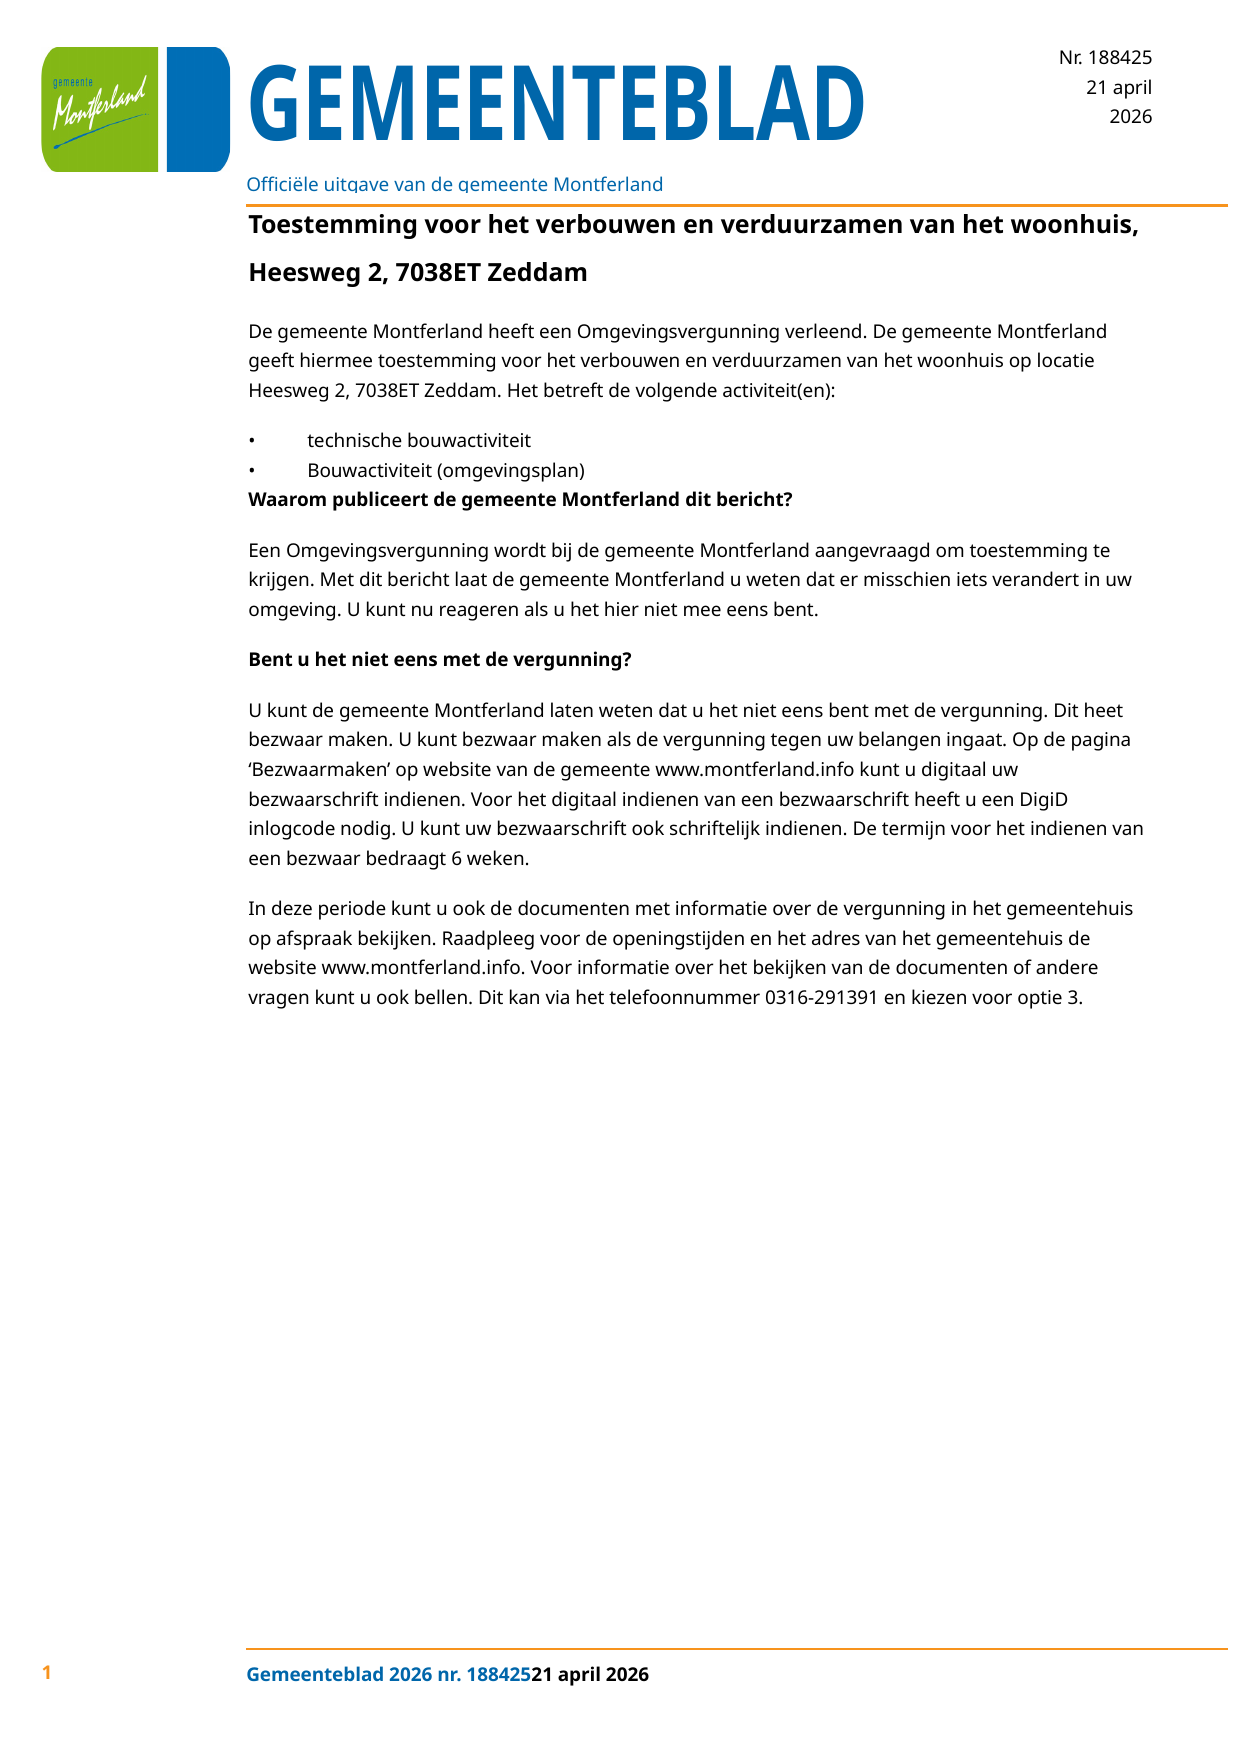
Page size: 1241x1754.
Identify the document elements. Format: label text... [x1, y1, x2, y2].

text Toestemming voor het verbouwen en verduurzamen van het woonhuis, Heesweg 2, 7038ET Zeddam [248, 207, 1152, 288]
text De gemeente Montferland heeft een Omgevingsvergunning verleend. De gemeente Montferland geeft hiermee toestemming voor het verbouwen en verduurzamen van het woonhuis op locatie Heesweg 2, 7038ET Zeddam. Het betreft de volgende activiteit(en): [248, 318, 1152, 403]
text In deze periode kunt u ook de documenten met informatie over de vergunning in het gemeentehuis op afspraak bekijken. Raadpleeg voor de openingstijden en het adres van het gemeentehuis de website www.montferland.info. Voor informatie over het bekijken van de documenten of andere vragen kunt u ook bellen. Dit kan via het telefoonnummer 0316-291391 en kiezen voor optie 3. [248, 895, 1152, 1010]
text Een Omgevingsvergunning wordt bij de gemeente Montferland aangevraagd om toestemming te krijgen. Met dit bericht laat de gemeente Montferland u weten dat er misschien iets verandert in uw omgeving. U kunt nu reageren als u het hier niet mee eens bent. [248, 537, 1152, 622]
picture [41, 47, 231, 172]
list technische bouwactiviteit [248, 427, 1152, 453]
text U kunt de gemeente Montferland laten weten dat u het niet eens bent met de vergunning. Dit heet bezwaar maken. U kunt bezwaar maken als de vergunning tegen uw belangen ingaat. Op de pagina ‘Bezwaarmaken’ op website van de gemeente www.montferland.info kunt u digitaal uw bezwaarschrift indienen. Voor het digitaal indienen van een bezwaarschrift heeft u een DigiD inlogcode nodig. U kunt uw bezwaarschrift ook schriftelijk indienen. De termijn voor het indienen van een bezwaar bedraagt 6 weken. [248, 697, 1152, 871]
text Waarom publiceert de gemeente Montferland dit bericht? [248, 487, 1152, 512]
text Bent u het niet eens met de vergunning? [248, 647, 1152, 672]
list Bouwactiviteit (omgevingsplan) [248, 457, 1152, 483]
